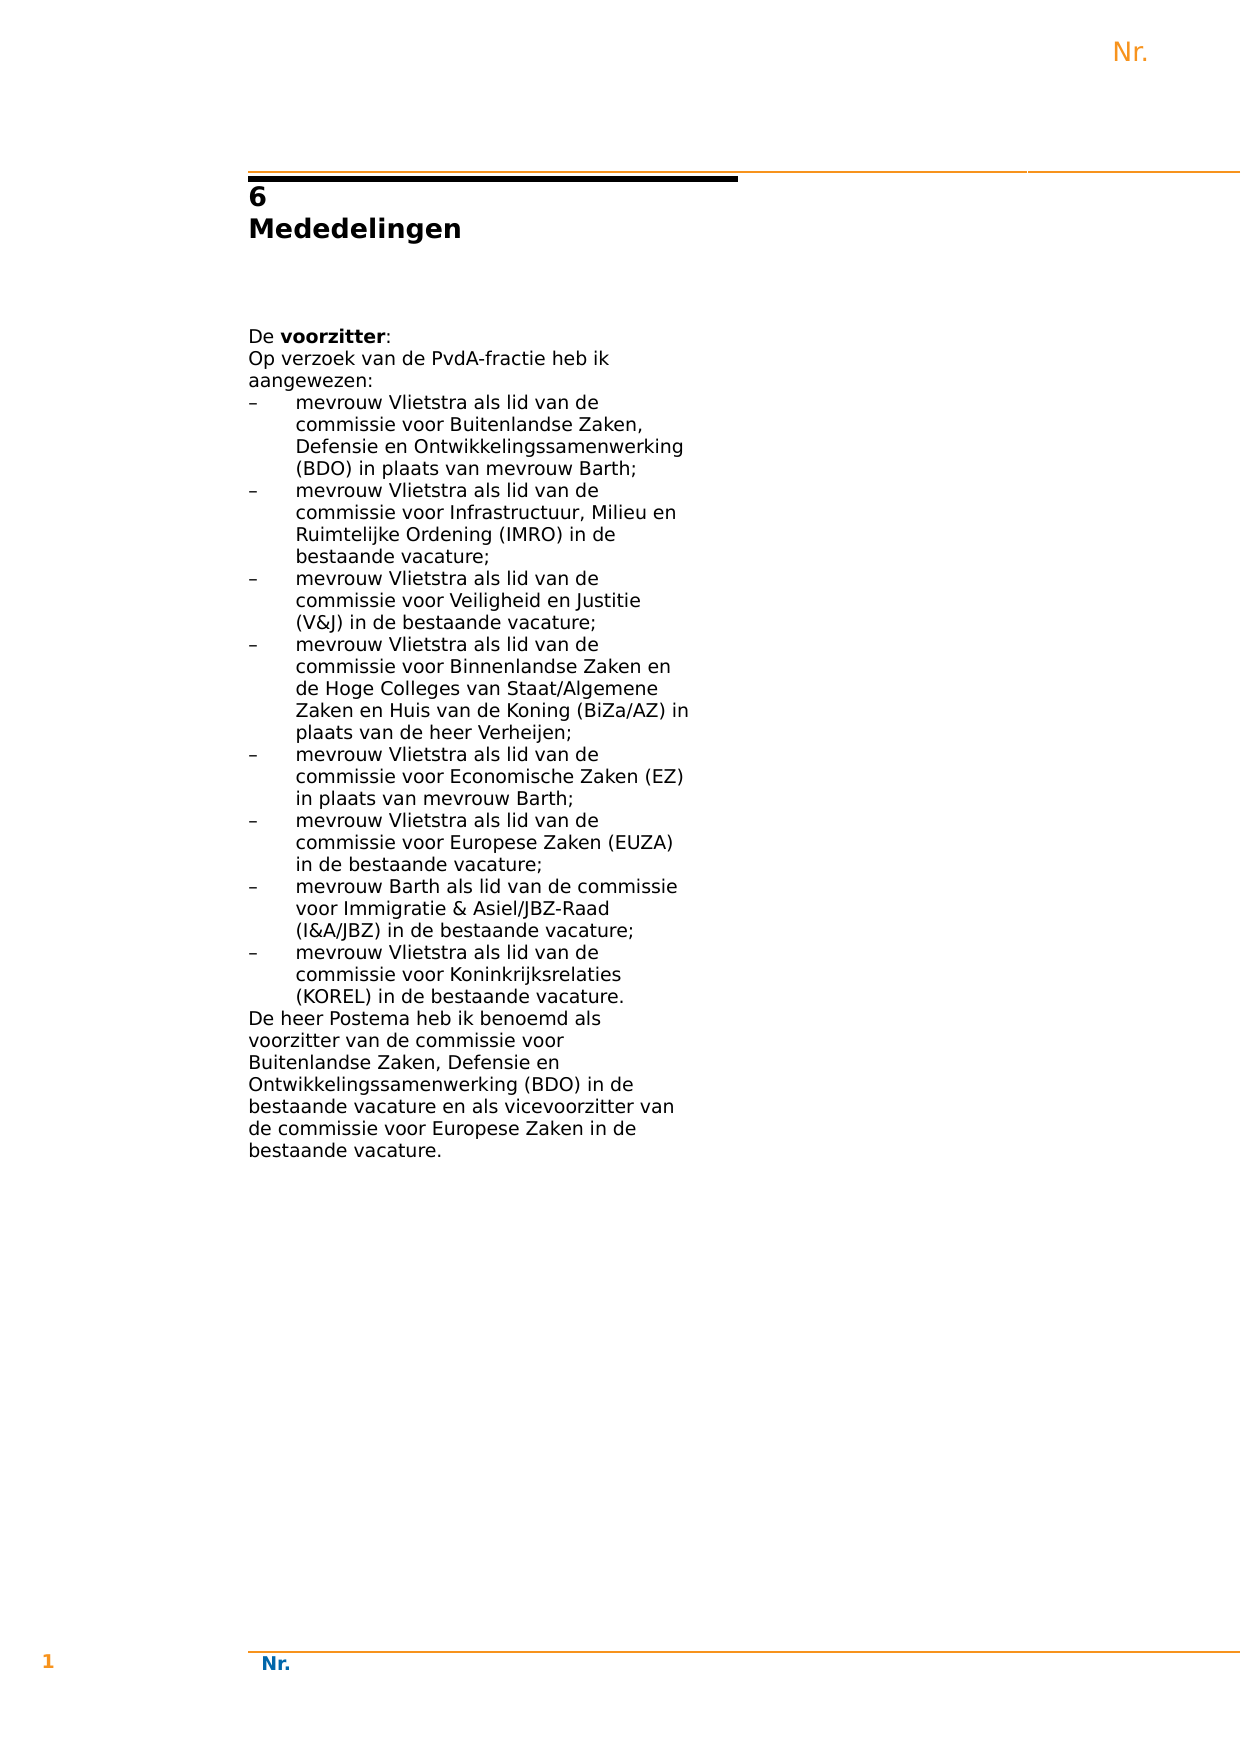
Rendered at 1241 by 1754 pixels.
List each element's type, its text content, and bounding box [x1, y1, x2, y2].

list mevrouw Vlietstra als lid van de commissie voor Binnenlandse Zaken en de Hoge Colleges van Staat/Algemene Zaken en Huis van de Koning (BiZa/AZ) in plaats van de heer Verheijen; [248, 634, 691, 744]
title 6 Mededelingen [248, 182, 691, 244]
text De voorzitter: [248, 326, 691, 348]
list mevrouw Vlietstra als lid van de commissie voor Koninkrijksrelaties (KOREL) in de bestaande vacature. [248, 942, 691, 1008]
list mevrouw Vlietstra als lid van de commissie voor Buitenlandse Zaken, Defensie en Ontwikkelingssamenwerking (BDO) in plaats van mevrouw Barth; [248, 392, 691, 480]
list mevrouw Vlietstra als lid van de commissie voor Economische Zaken (EZ) in plaats van mevrouw Barth; [248, 744, 691, 810]
text Op verzoek van de PvdA-fractie heb ik aangewezen: [248, 348, 691, 392]
list mevrouw Barth als lid van de commissie voor Immigratie & Asiel/JBZ-Raad (I&A/JBZ) in de bestaande vacature; [248, 876, 691, 942]
list mevrouw Vlietstra als lid van de commissie voor Infrastructuur, Milieu en Ruimtelijke Ordening (IMRO) in de bestaande vacature; [248, 480, 691, 568]
text De heer Postema heb ik benoemd als voorzitter van de commissie voor Buitenlandse Zaken, Defensie en Ontwikkelingssamenwerking (BDO) in de bestaande vacature en als vicevoorzitter van de commissie voor Europese Zaken in de bestaande vacature. [248, 1008, 691, 1162]
list mevrouw Vlietstra als lid van de commissie voor Veiligheid en Justitie (V&J) in de bestaande vacature; [248, 568, 691, 634]
list mevrouw Vlietstra als lid van de commissie voor Europese Zaken (EUZA) in de bestaande vacature; [248, 810, 691, 876]
